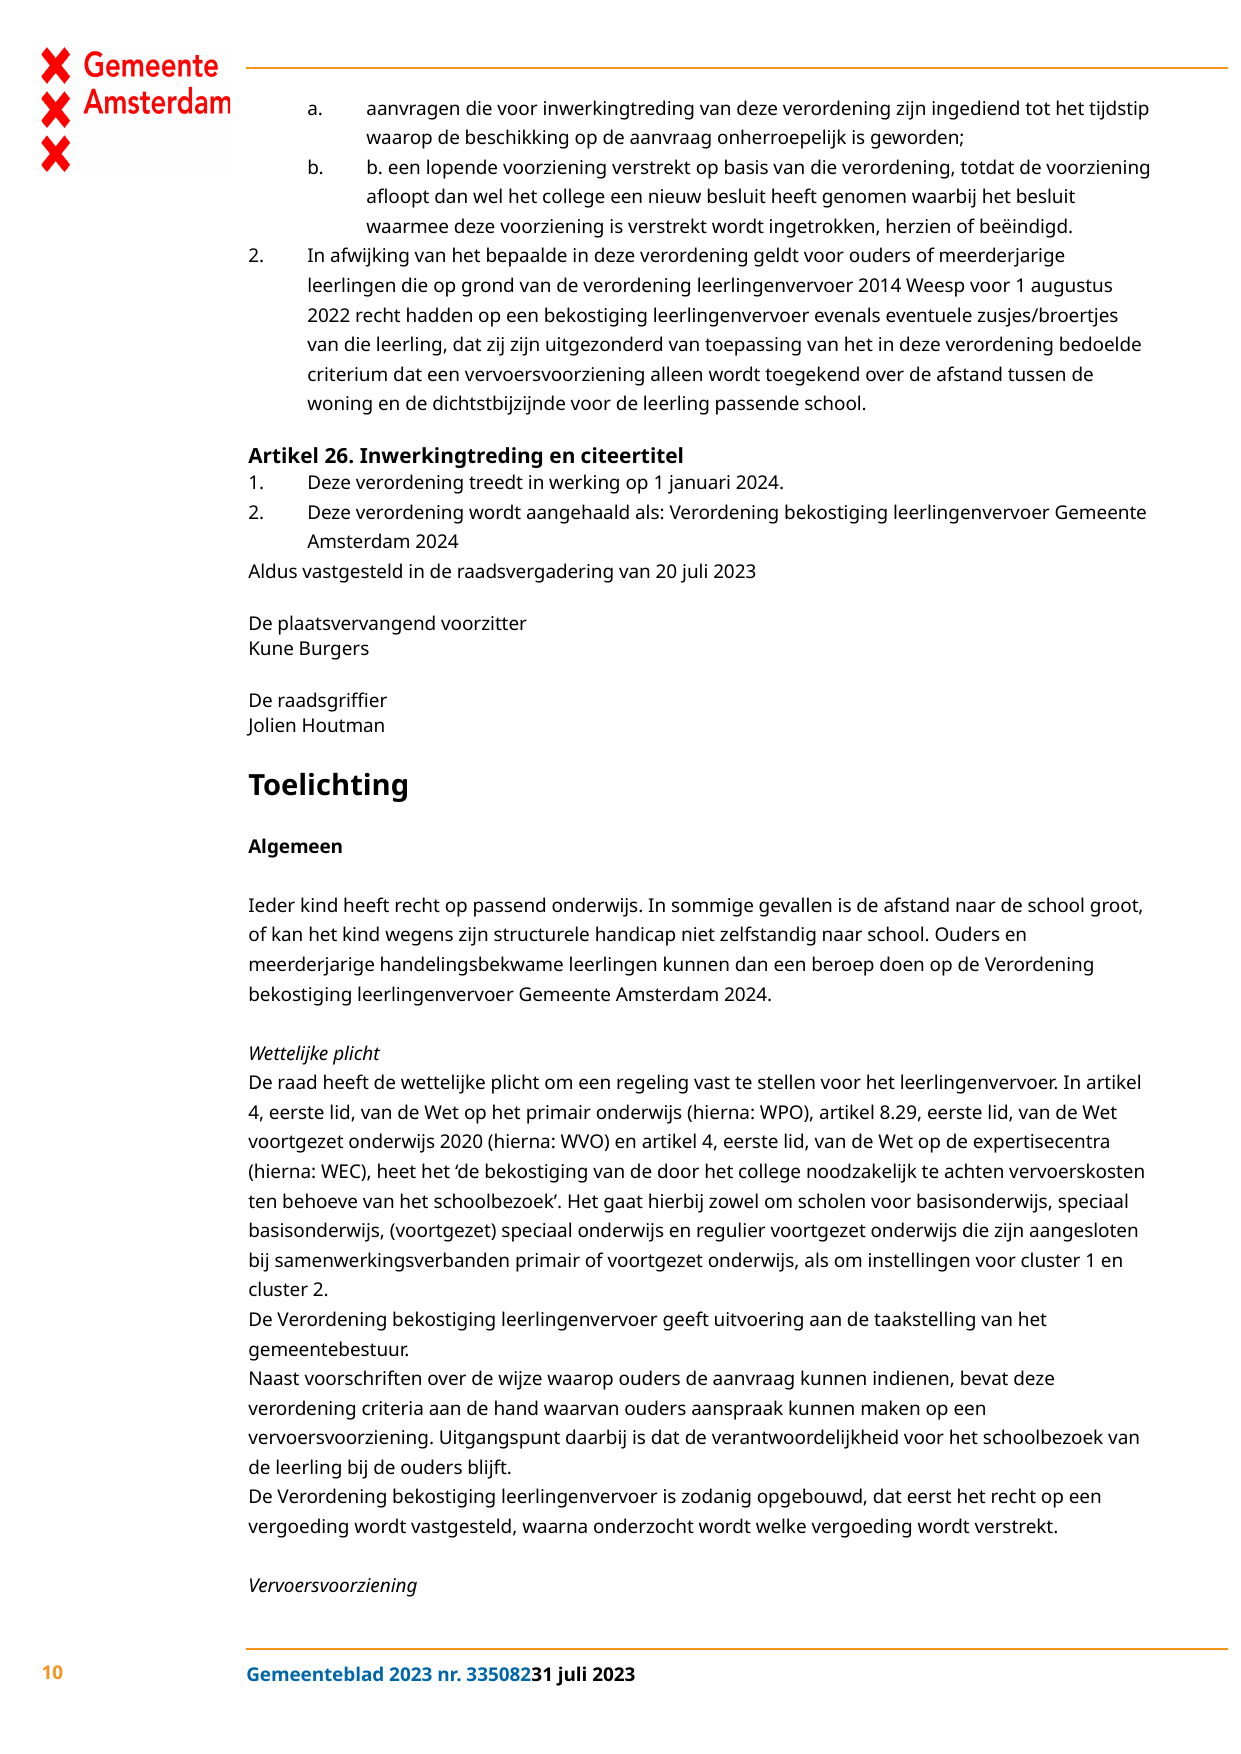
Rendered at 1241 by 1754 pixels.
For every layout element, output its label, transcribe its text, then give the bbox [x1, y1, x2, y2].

text Aldus vastgesteld in de raadsvergadering van 20 juli 2023 [248, 558, 1152, 584]
text Algemeen [248, 833, 1152, 859]
list In afwijking van het bepaalde in deze verordening geldt voor ouders of meerderjarige leerlingen die op grond van de verordening leerlingenvervoer 2014 Weesp voor 1 augustus 2022 recht hadden op een bekostiging leerlingenvervoer evenals eventuele zusjes/broertjes van die leerling, dat zij zijn uitgezonderd van toepassing van het in deze verordening bedoelde criterium dat een vervoersvoorziening alleen wordt toegekend over de afstand tussen de woning en de dichtstbijzijnde voor de leerling passende school. [248, 243, 1152, 416]
text Vervoersvoorziening [248, 1572, 1152, 1598]
list aanvragen die voor inwerkingtreding van deze verordening zijn ingediend tot het tijdstip waarop de beschikking op de aanvraag onherroepelijk is geworden; [307, 95, 1152, 150]
text Toelichting [248, 764, 1152, 804]
text De Verordening bekostiging leerlingenvervoer geeft uitvoering aan de taakstelling van het gemeentebestuur. [248, 1306, 1152, 1362]
text Artikel 26. Inwerkingtreding en citeertitel [248, 441, 1152, 469]
text De plaatsvervangend voorzitter [248, 610, 1152, 635]
picture [41, 47, 231, 172]
list Deze verordening treedt in werking op 1 januari 2024. [248, 469, 1152, 495]
text De Verordening bekostiging leerlingenvervoer is zodanig opgebouwd, dat eerst het recht op een vergoeding wordt vastgesteld, waarna onderzocht wordt welke vergoeding wordt verstrekt. [248, 1484, 1152, 1539]
text De raad heeft de wettelijke plicht om een regeling vast te stellen voor het leerlingenvervoer. In artikel 4, eerste lid, van de Wet op het primair onderwijs (hierna: WPO), artikel 8.29, eerste lid, van de Wet voortgezet onderwijs 2020 (hierna: WVO) en artikel 4, eerste lid, van de Wet op de expertisecentra (hierna: WEC), heet het ‘de bekostiging van de door het college noodzakelijk te achten vervoerskosten ten behoeve van het schoolbezoek’. Het gaat hierbij zowel om scholen voor basisonderwijs, speciaal basisonderwijs, (voortgezet) speciaal onderwijs en regulier voortgezet onderwijs die zijn aangesloten bij samenwerkingsverbanden primair of voortgezet onderwijs, als om instellingen voor cluster 1 en cluster 2. [248, 1069, 1152, 1302]
text Ieder kind heeft recht op passend onderwijs. In sommige gevallen is de afstand naar de school groot, of kan het kind wegens zijn structurele handicap niet zelfstandig naar school. Ouders en meerderjarige handelingsbekwame leerlingen kunnen dan een beroep doen op de Verordening bekostiging leerlingenvervoer Gemeente Amsterdam 2024. [248, 892, 1152, 1007]
text Jolien Houtman [248, 713, 1152, 738]
text Kune Burgers [248, 635, 1152, 661]
text De raadsgriffier [248, 687, 1152, 713]
list Deze verordening wordt aangehaald als: Verordening bekostiging leerlingenvervoer Gemeente Amsterdam 2024 [248, 499, 1152, 554]
text Naast voorschriften over de wijze waarop ouders de aanvraag kunnen indienen, bevat deze verordening criteria aan de hand waarvan ouders aanspraak kunnen maken op een vervoersvoorziening. Uitgangspunt daarbij is dat de verantwoordelijkheid voor het schoolbezoek van de leerling bij de ouders blijft. [248, 1365, 1152, 1480]
text Wettelijke plicht [248, 1040, 1152, 1066]
list b. een lopende voorziening verstrekt op basis van die verordening, totdat de voorziening afloopt dan wel het college een nieuw besluit heeft genomen waarbij het besluit waarmee deze voorziening is verstrekt wordt ingetrokken, herzien of beëindigd. [307, 154, 1152, 239]
